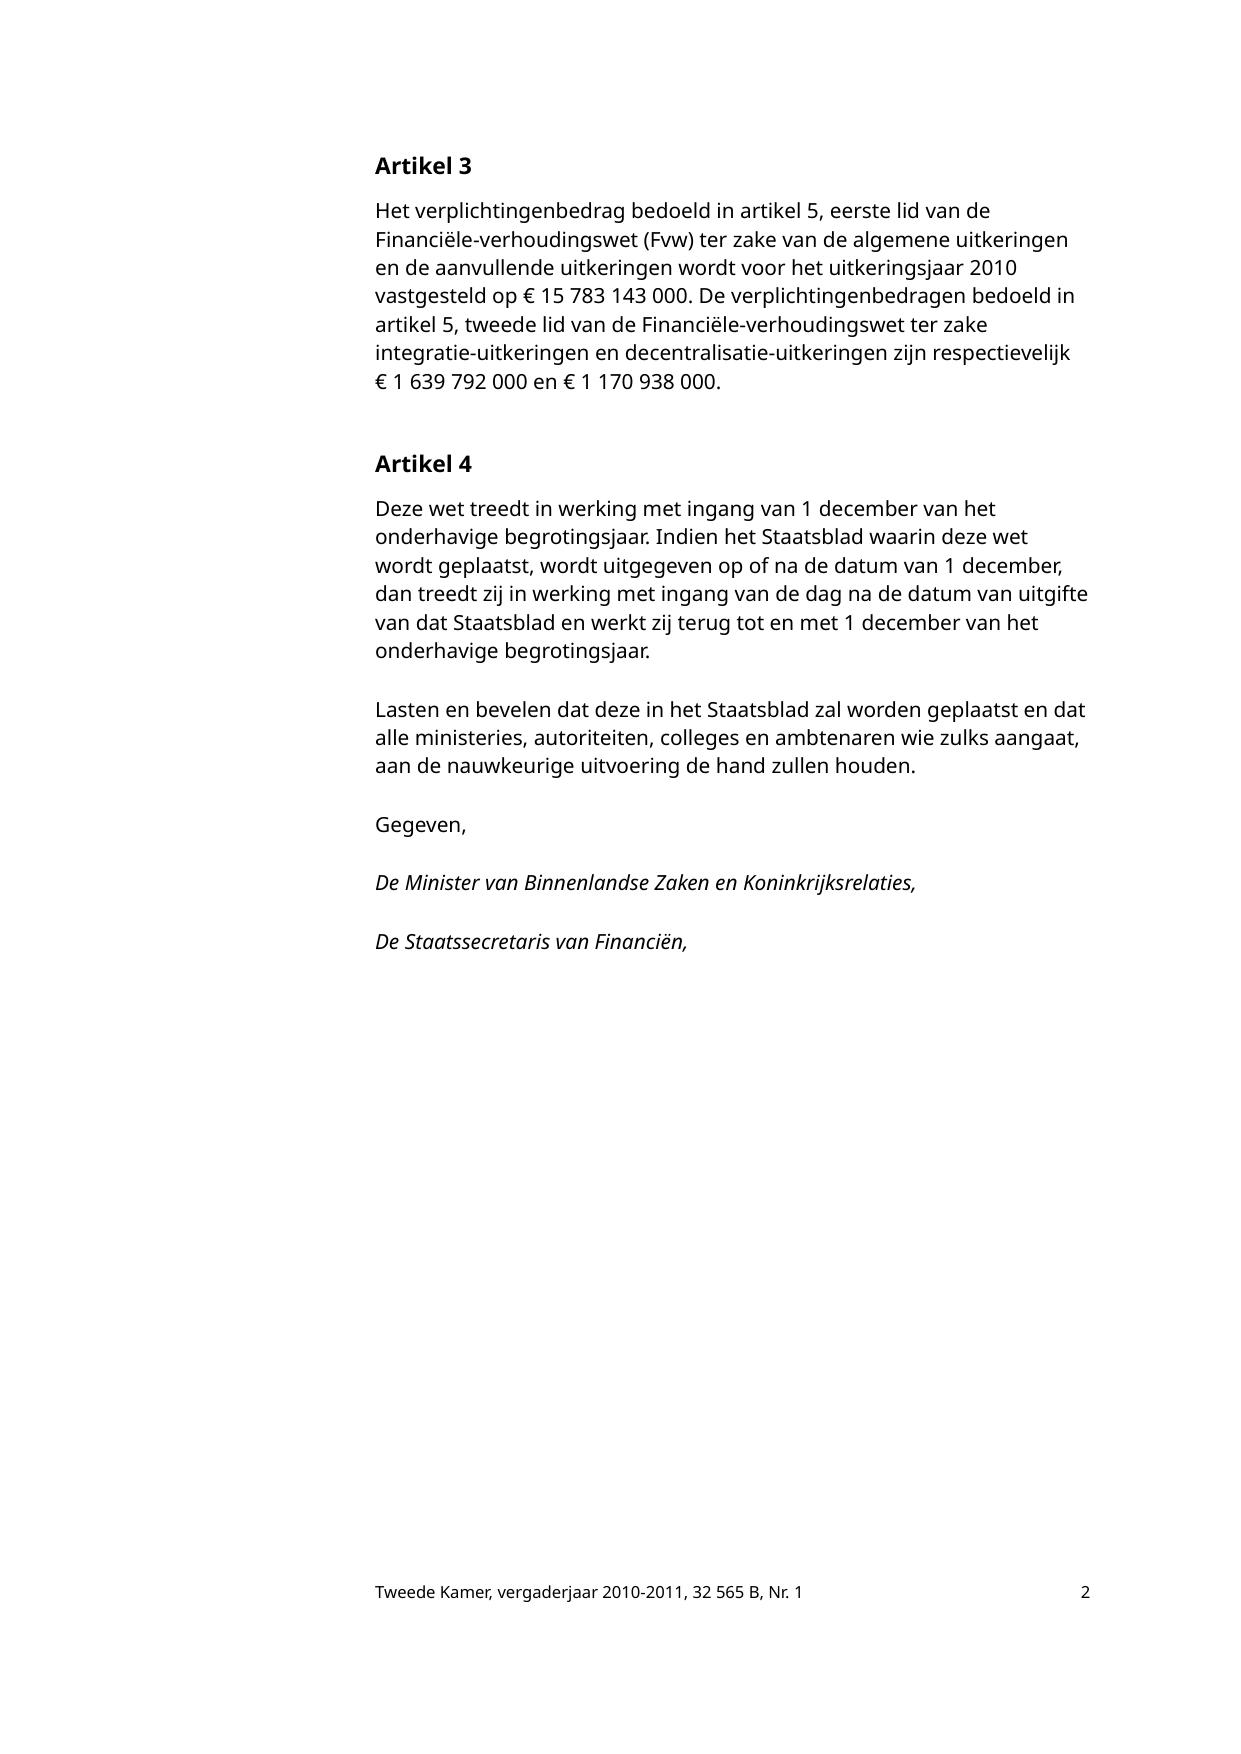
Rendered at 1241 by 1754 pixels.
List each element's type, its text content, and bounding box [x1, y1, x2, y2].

text Het verplichtingenbedrag bedoeld in artikel 5, eerste lid van de Financiële-verhoudingswet (Fvw) ter zake van de algemene uitkeringen en de aanvullende uitkeringen wordt voor het uitkeringsjaar 2010 vastgesteld op € 15 783 143 000. De verplichtingenbedragen bedoeld in artikel 5, tweede lid van de Financiële-verhoudingswet ter zake integratie-uitkeringen en decentralisatie-uitkeringen zijn respectievelijk € 1 639 792 000 en € 1 170 938 000. [375, 196, 1090, 395]
subtitle Artikel 3 [375, 150, 1090, 181]
text Gegeven, [375, 810, 1090, 838]
text De Minister van Binnenlandse Zaken en Koninkrijksrelaties, [375, 868, 1090, 897]
text Deze wet treedt in werking met ingang van 1 december van het onderhavige begrotingsjaar. Indien het Staatsblad waarin deze wet wordt geplaatst, wordt uitgegeven op of na de datum van 1 december, dan treedt zij in werking met ingang van de dag na de datum van uitgifte van dat Staatsblad en werkt zij terug tot en met 1 december van het onderhavige begrotingsjaar. [375, 494, 1090, 665]
subtitle Artikel 4 [375, 448, 1090, 479]
text De Staatssecretaris van Financiën, [375, 927, 1090, 955]
text Lasten en bevelen dat deze in het Staatsblad zal worden geplaatst en dat alle ministeries, autoriteiten, colleges en ambtenaren wie zulks aangaat, aan de nauwkeurige uitvoering de hand zullen houden. [375, 695, 1090, 780]
